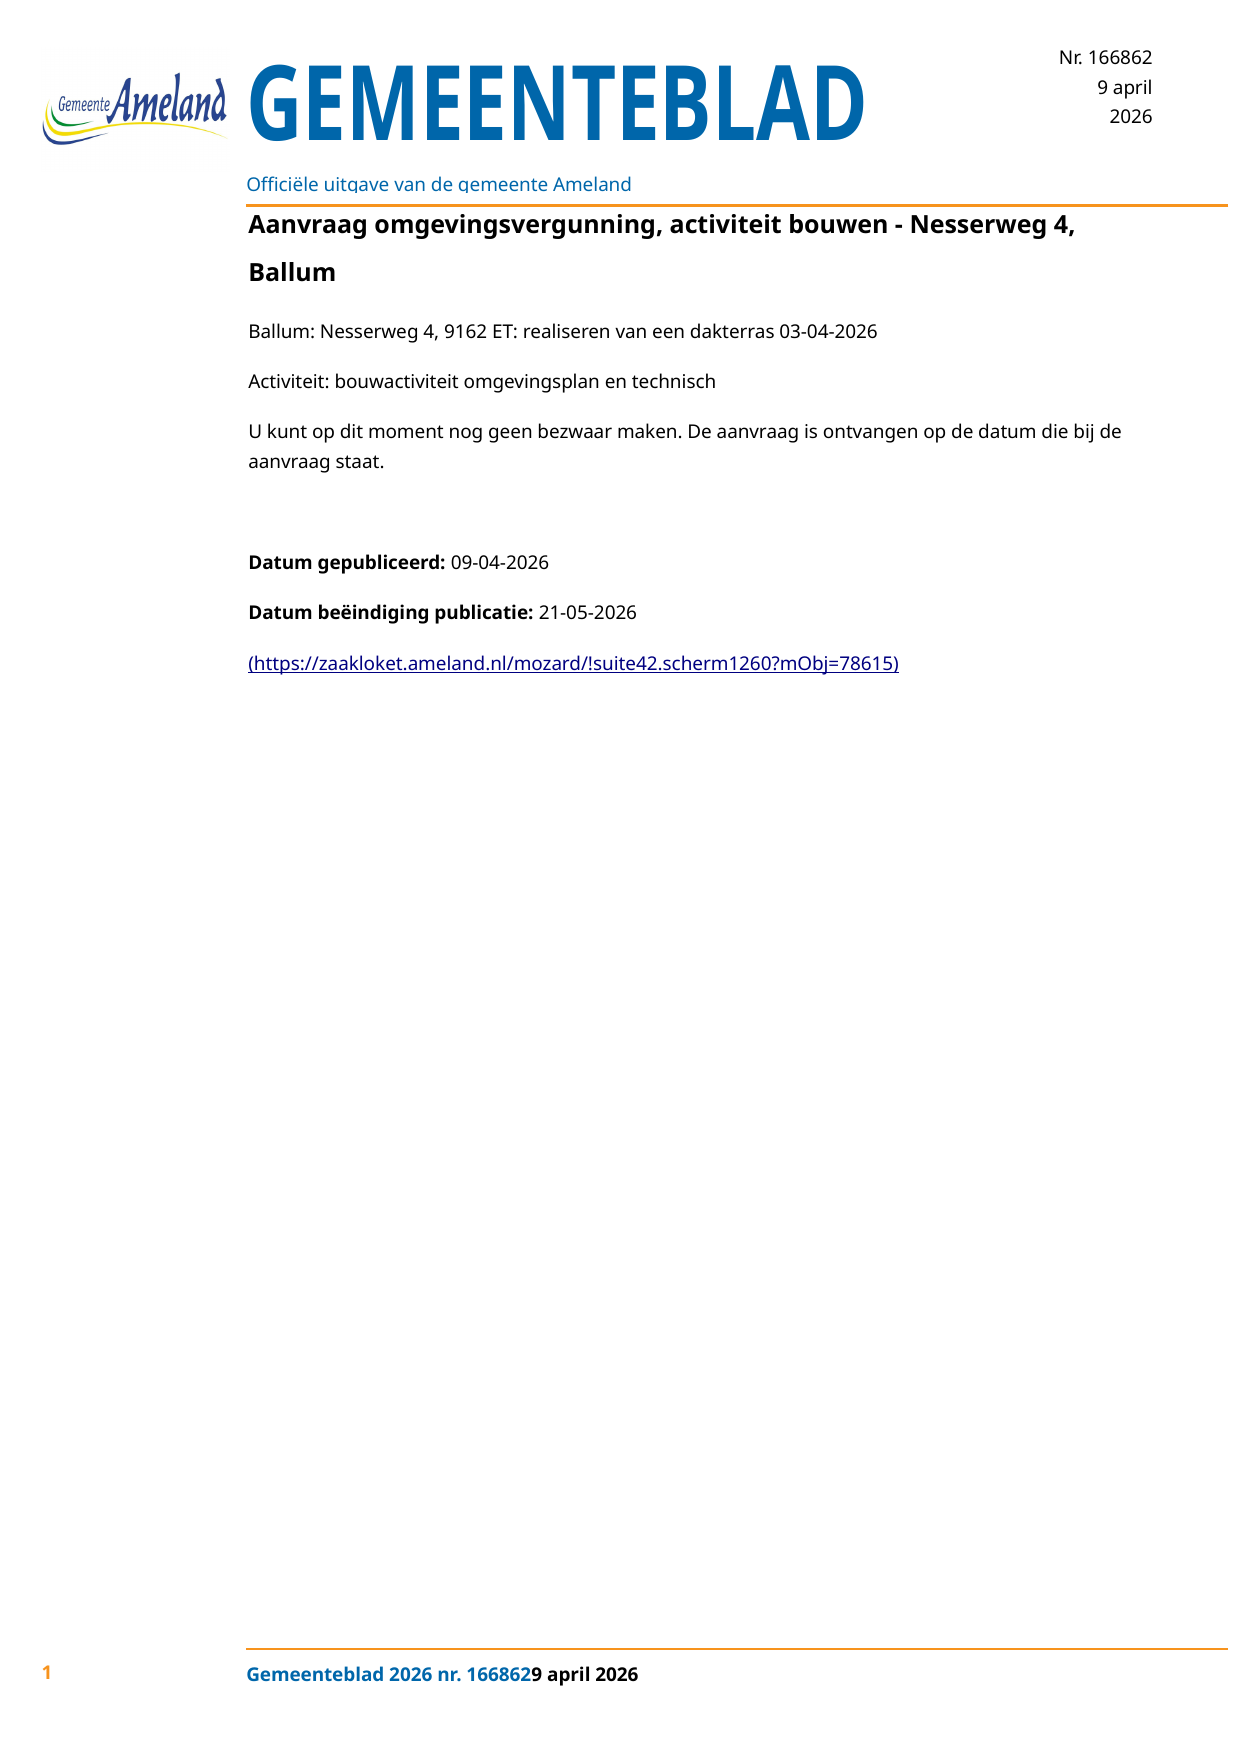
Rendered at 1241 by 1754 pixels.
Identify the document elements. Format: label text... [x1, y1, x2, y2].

text Datum beëindiging publicatie: 21-05-2026 [248, 599, 1152, 625]
picture [41, 47, 231, 172]
text Activiteit: bouwactiviteit omgevingsplan en technisch [248, 368, 1152, 394]
text U kunt op dit moment nog geen bezwaar maken. De aanvraag is ontvangen op de datum die bij de aanvraag staat. [248, 419, 1152, 474]
text Ballum: Nesserweg 4, 9162 ET: realiseren van een dakterras 03-04-2026 [248, 318, 1152, 344]
text (https://zaakloket.ameland.nl/mozard/!suite42.scherm1260?mObj=78615) [248, 650, 1152, 676]
text Datum gepubliceerd: 09-04-2026 [248, 549, 1152, 575]
text Aanvraag omgevingsvergunning, activiteit bouwen - Nesserweg 4, Ballum [248, 207, 1152, 288]
